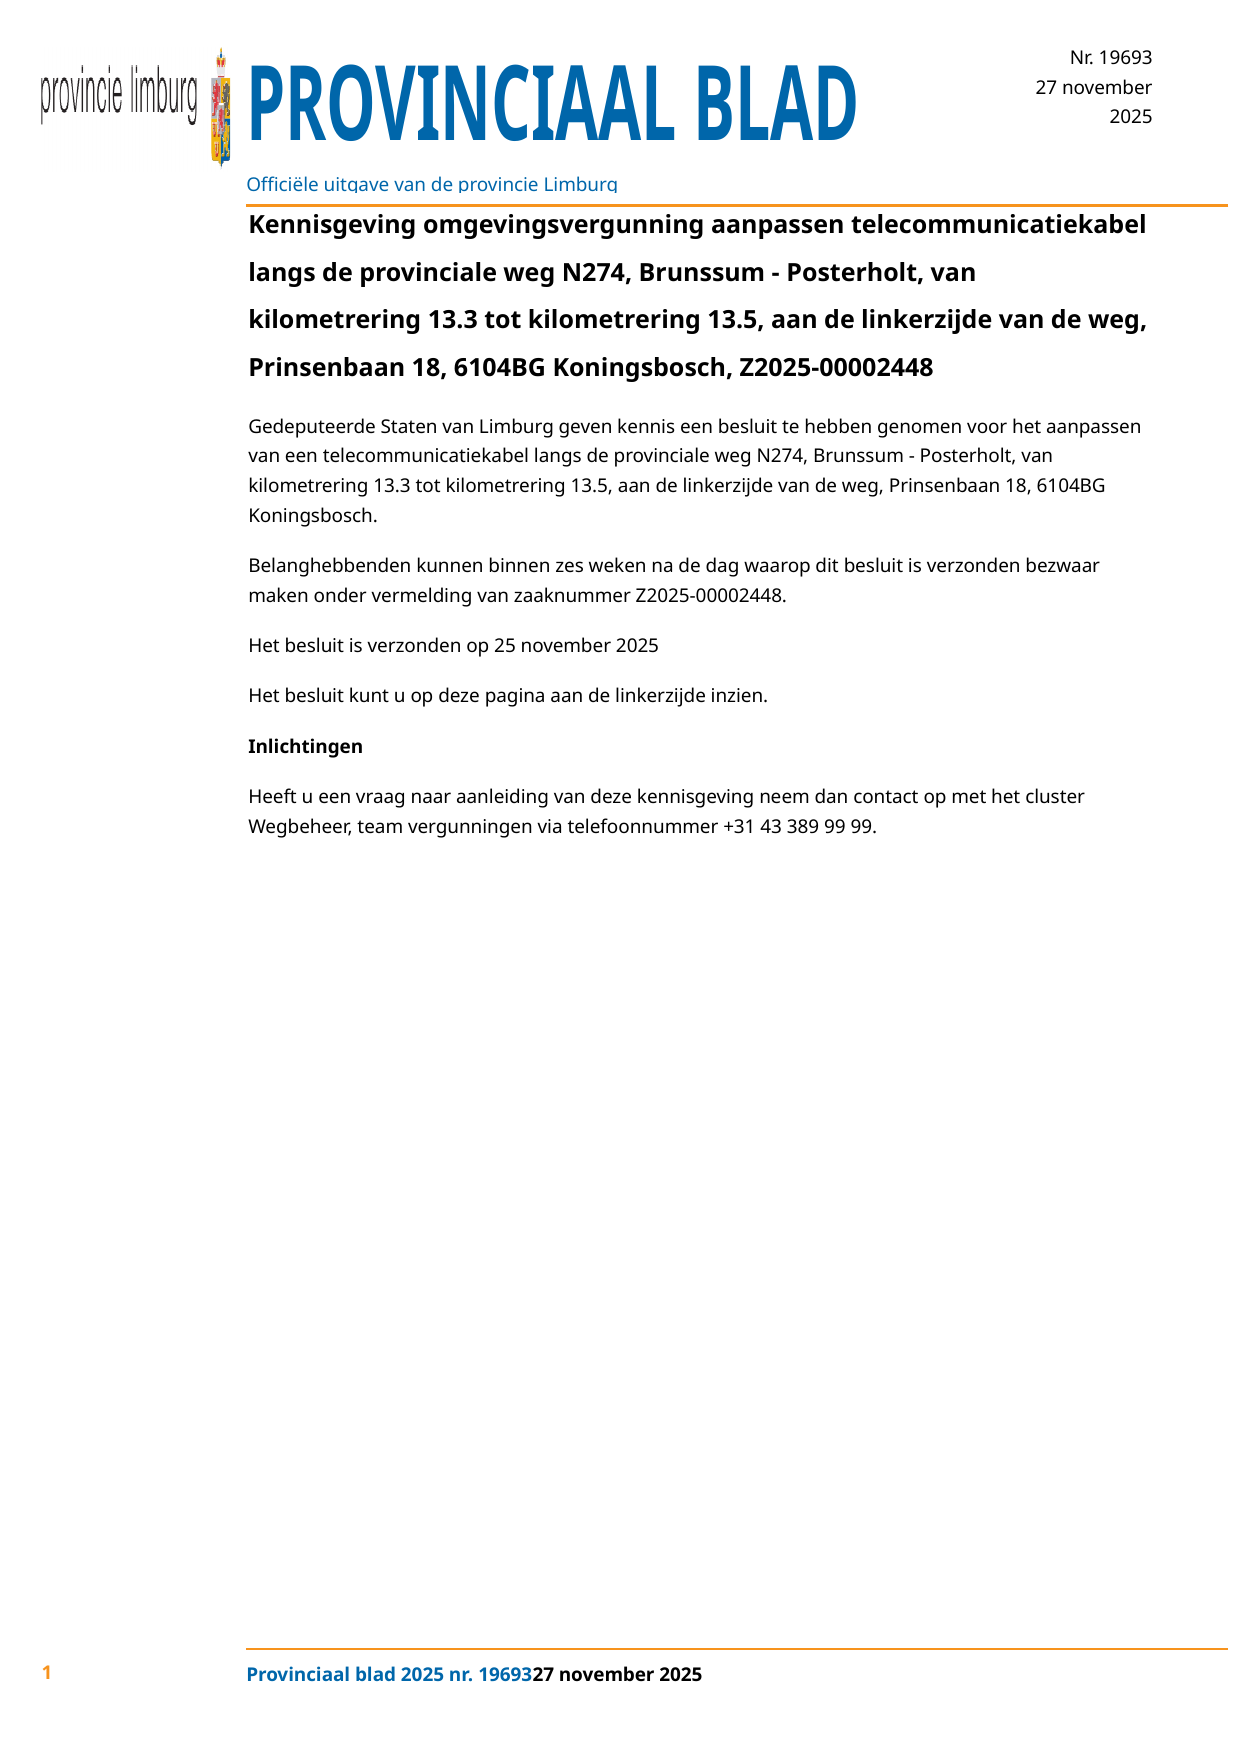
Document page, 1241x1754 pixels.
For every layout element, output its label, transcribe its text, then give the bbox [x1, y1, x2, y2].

text Heeft u een vraag naar aanleiding van deze kennisgeving neem dan contact op met het cluster Wegbeheer, team vergunningen via telefoonnummer +31 43 389 99 99. [248, 783, 1152, 839]
text Belanghebbenden kunnen binnen zes weken na de dag waarop dit besluit is verzonden bezwaar maken onder vermelding van zaaknummer Z2025-00002448. [248, 552, 1152, 608]
text Gedeputeerde Staten van Limburg geven kennis een besluit te hebben genomen voor het aanpassen van een telecommunicatiekabel langs de provinciale weg N274, Brunssum - Posterholt, van kilometrering 13.3 tot kilometrering 13.5, aan de linkerzijde van de weg, Prinsenbaan 18, 6104BG Koningsbosch. [248, 413, 1152, 528]
text Inlichtingen [248, 733, 1152, 759]
text Kennisgeving omgevingsvergunning aanpassen telecommunicatiekabel langs de provinciale weg N274, Brunssum - Posterholt, van kilometrering 13.3 tot kilometrering 13.5, aan de linkerzijde van de weg, Prinsenbaan 18, 6104BG Koningsbosch, Z2025-00002448 [248, 207, 1152, 384]
text Het besluit is verzonden op 25 november 2025 [248, 632, 1152, 658]
text Het besluit kunt u op deze pagina aan de linkerzijde inzien. [248, 683, 1152, 708]
picture [41, 47, 231, 172]
